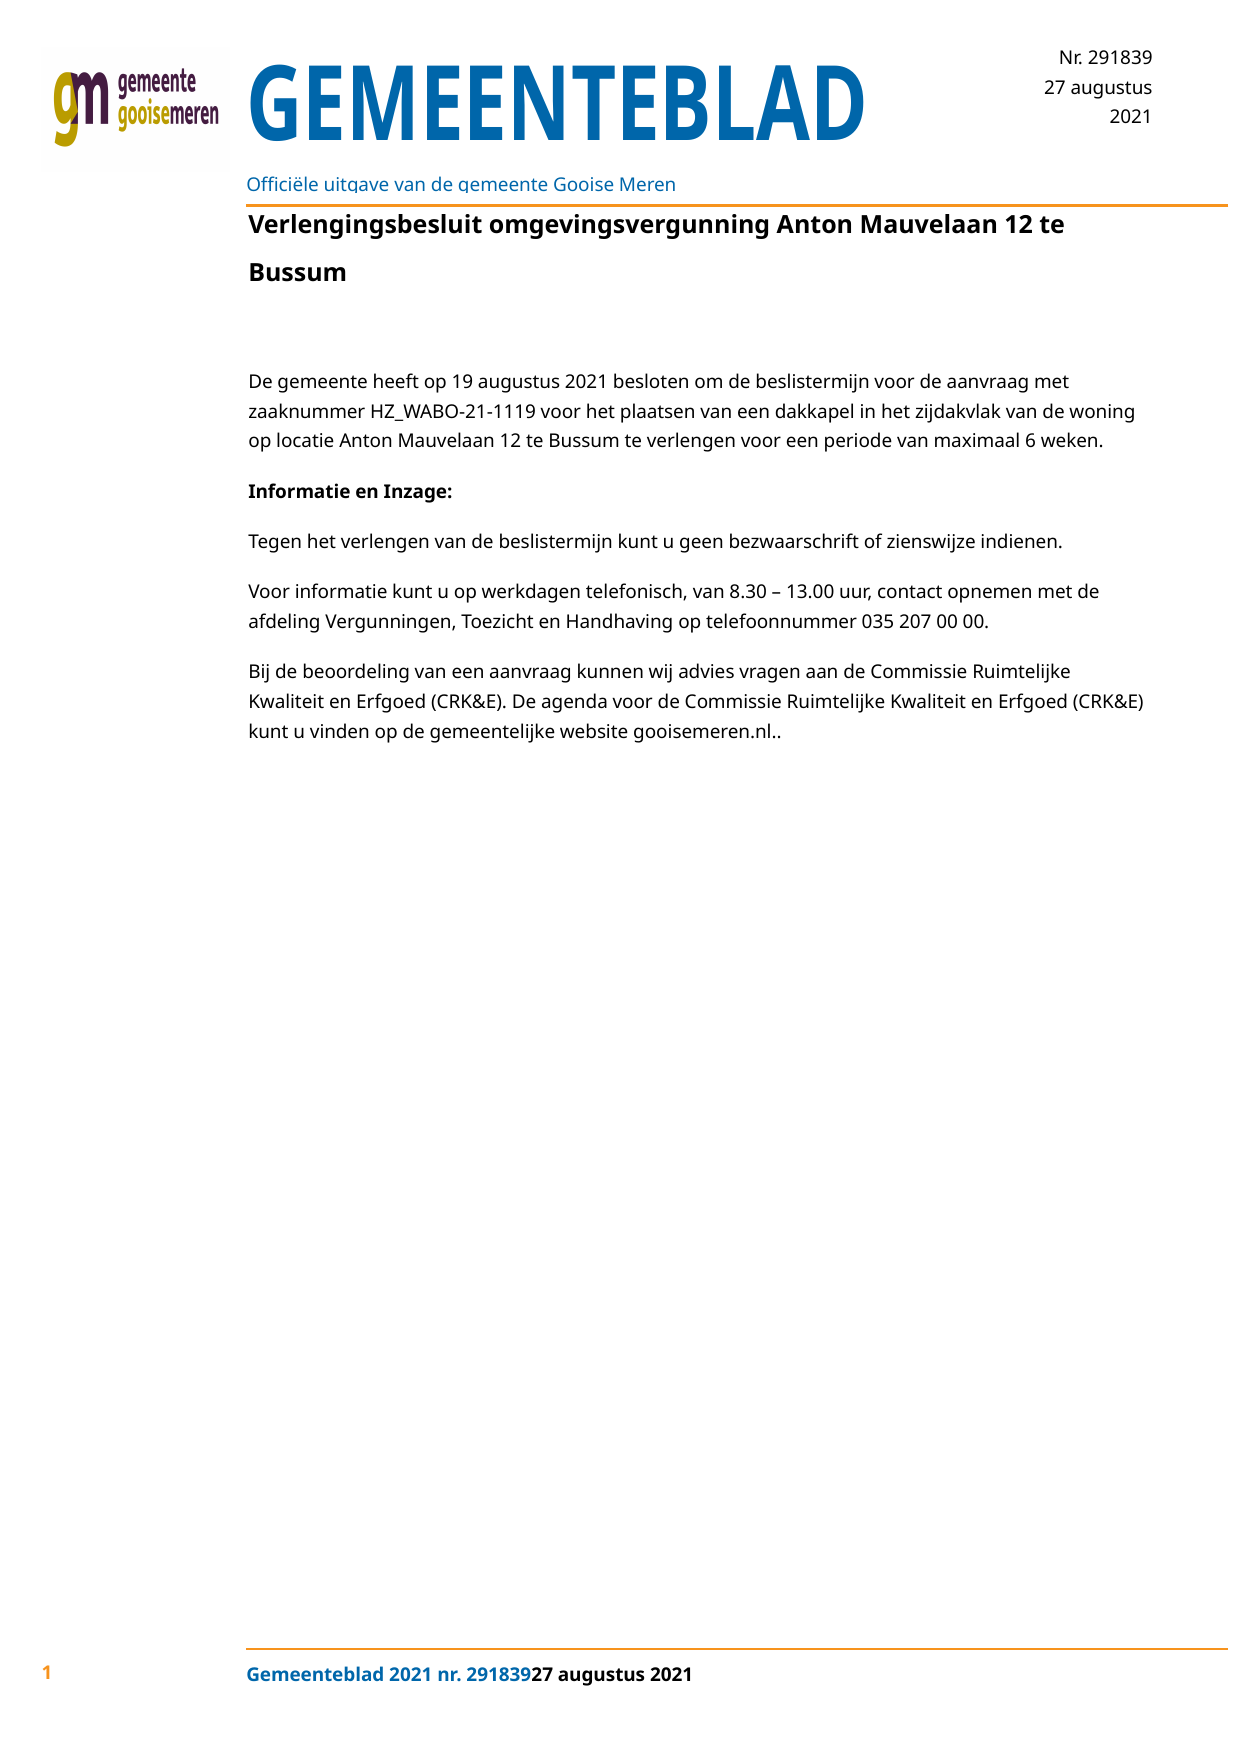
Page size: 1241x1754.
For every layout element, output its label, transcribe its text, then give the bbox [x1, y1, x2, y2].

text Tegen het verlengen van de beslistermijn kunt u geen bezwaarschrift of zienswijze indienen. [248, 528, 1152, 554]
text Bij de beoordeling van een aanvraag kunnen wij advies vragen aan de Commissie Ruimtelijke Kwaliteit en Erfgoed (CRK&E). De agenda voor de Commissie Ruimtelijke Kwaliteit en Erfgoed (CRK&E) kunt u vinden op de gemeentelijke website gooisemeren.nl.. [248, 659, 1152, 744]
text Informatie en Inzage: [248, 478, 1152, 504]
picture [41, 47, 231, 172]
text Verlengingsbesluit omgevingsvergunning Anton Mauvelaan 12 te Bussum [248, 207, 1152, 288]
text De gemeente heeft op 19 augustus 2021 besloten om de beslistermijn voor de aanvraag met zaaknummer HZ_WABO-21-1119 voor het plaatsen van een dakkapel in het zijdakvlak van de woning op locatie Anton Mauvelaan 12 te Bussum te verlengen voor een periode van maximaal 6 weken. [248, 368, 1152, 453]
text Voor informatie kunt u op werkdagen telefonisch, van 8.30 – 13.00 uur, contact opnemen met de afdeling Vergunningen, Toezicht en Handhaving op telefoonnummer 035 207 00 00. [248, 579, 1152, 634]
